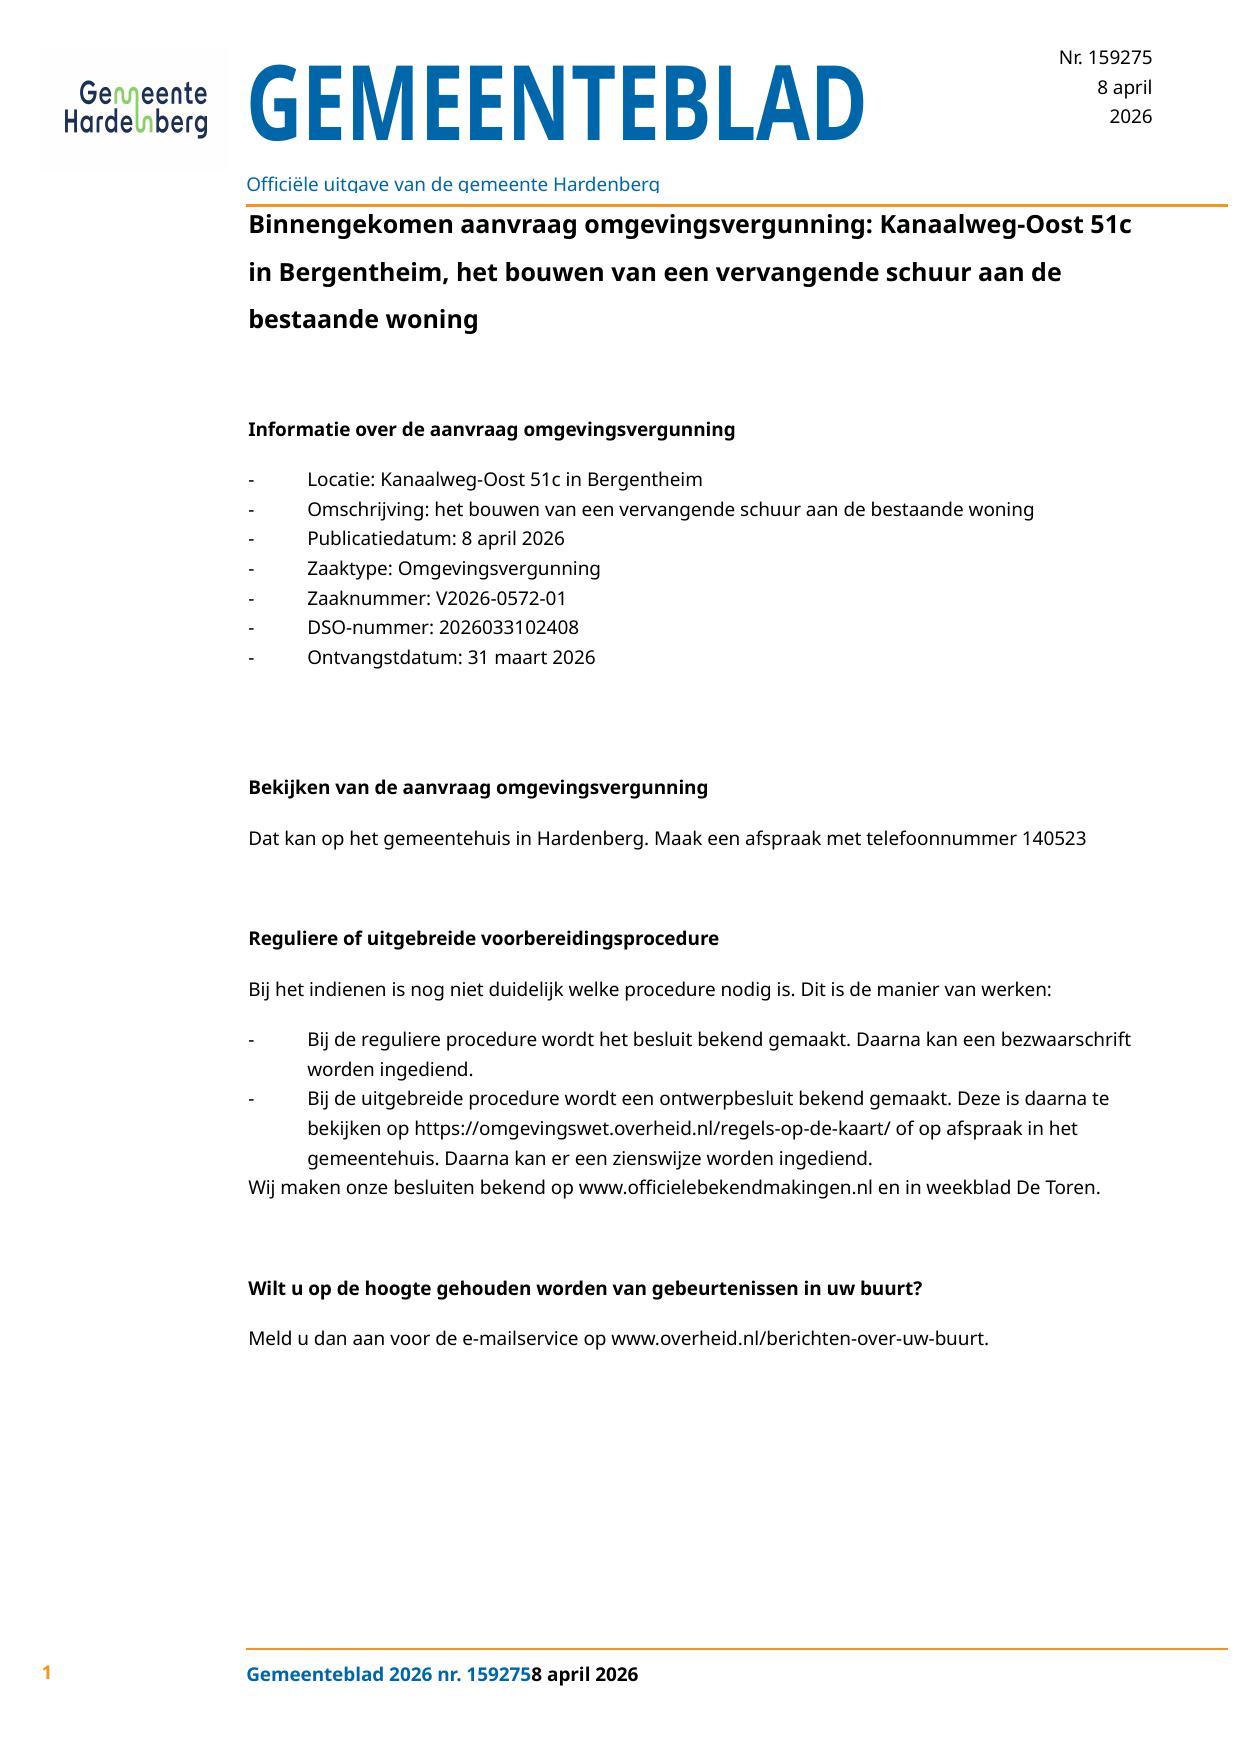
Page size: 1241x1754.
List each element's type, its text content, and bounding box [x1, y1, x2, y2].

text Informatie over de aanvraag omgevingsvergunning [248, 416, 1152, 442]
text Bij het indienen is nog niet duidelijk welke procedure nodig is. Dit is de manier van werken: [248, 976, 1152, 1002]
text Dat kan op het gemeentehuis in Hardenberg. Maak een afspraak met telefoonnummer 140523 [248, 825, 1152, 850]
list Bij de uitgebreide procedure wordt een ontwerpbesluit bekend gemaakt. Deze is daarna te bekijken op https://omgevingswet.overheid.nl/regels-op-de-kaart/ of op afspraak in het gemeentehuis. Daarna kan er een zienswijze worden ingediend. [248, 1086, 1152, 1170]
picture [41, 47, 231, 172]
list Zaaknummer: V2026-0572-01 [248, 585, 1152, 610]
list DSO-nummer: 2026033102408 [248, 614, 1152, 640]
text Meld u dan aan voor de e-mailservice op www.overheid.nl/berichten-over-uw-buurt. [248, 1326, 1152, 1351]
text Binnengekomen aanvraag omgevingsvergunning: Kanaalweg-Oost 51c in Bergentheim, het bouwen van een vervangende schuur aan de bestaande woning [248, 207, 1152, 336]
list Omschrijving: het bouwen van een vervangende schuur aan de bestaande woning [248, 496, 1152, 522]
list Zaaktype: Omgevingsvergunning [248, 555, 1152, 581]
text Wij maken onze besluiten bekend op www.officielebekendmakingen.nl en in weekblad De Toren. [248, 1174, 1152, 1200]
list Bij de reguliere procedure wordt het besluit bekend gemaakt. Daarna kan een bezwaarschrift worden ingediend. [248, 1026, 1152, 1082]
list Ontvangstdatum: 31 maart 2026 [248, 644, 1152, 669]
list Locatie: Kanaalweg-Oost 51c in Bergentheim [248, 466, 1152, 492]
text Bekijken van de aanvraag omgevingsvergunning [248, 774, 1152, 800]
text Reguliere of uitgebreide voorbereidingsprocedure [248, 926, 1152, 951]
text Wilt u op de hoogte gehouden worden van gebeurtenissen in uw buurt? [248, 1275, 1152, 1301]
list Publicatiedatum: 8 april 2026 [248, 526, 1152, 551]
